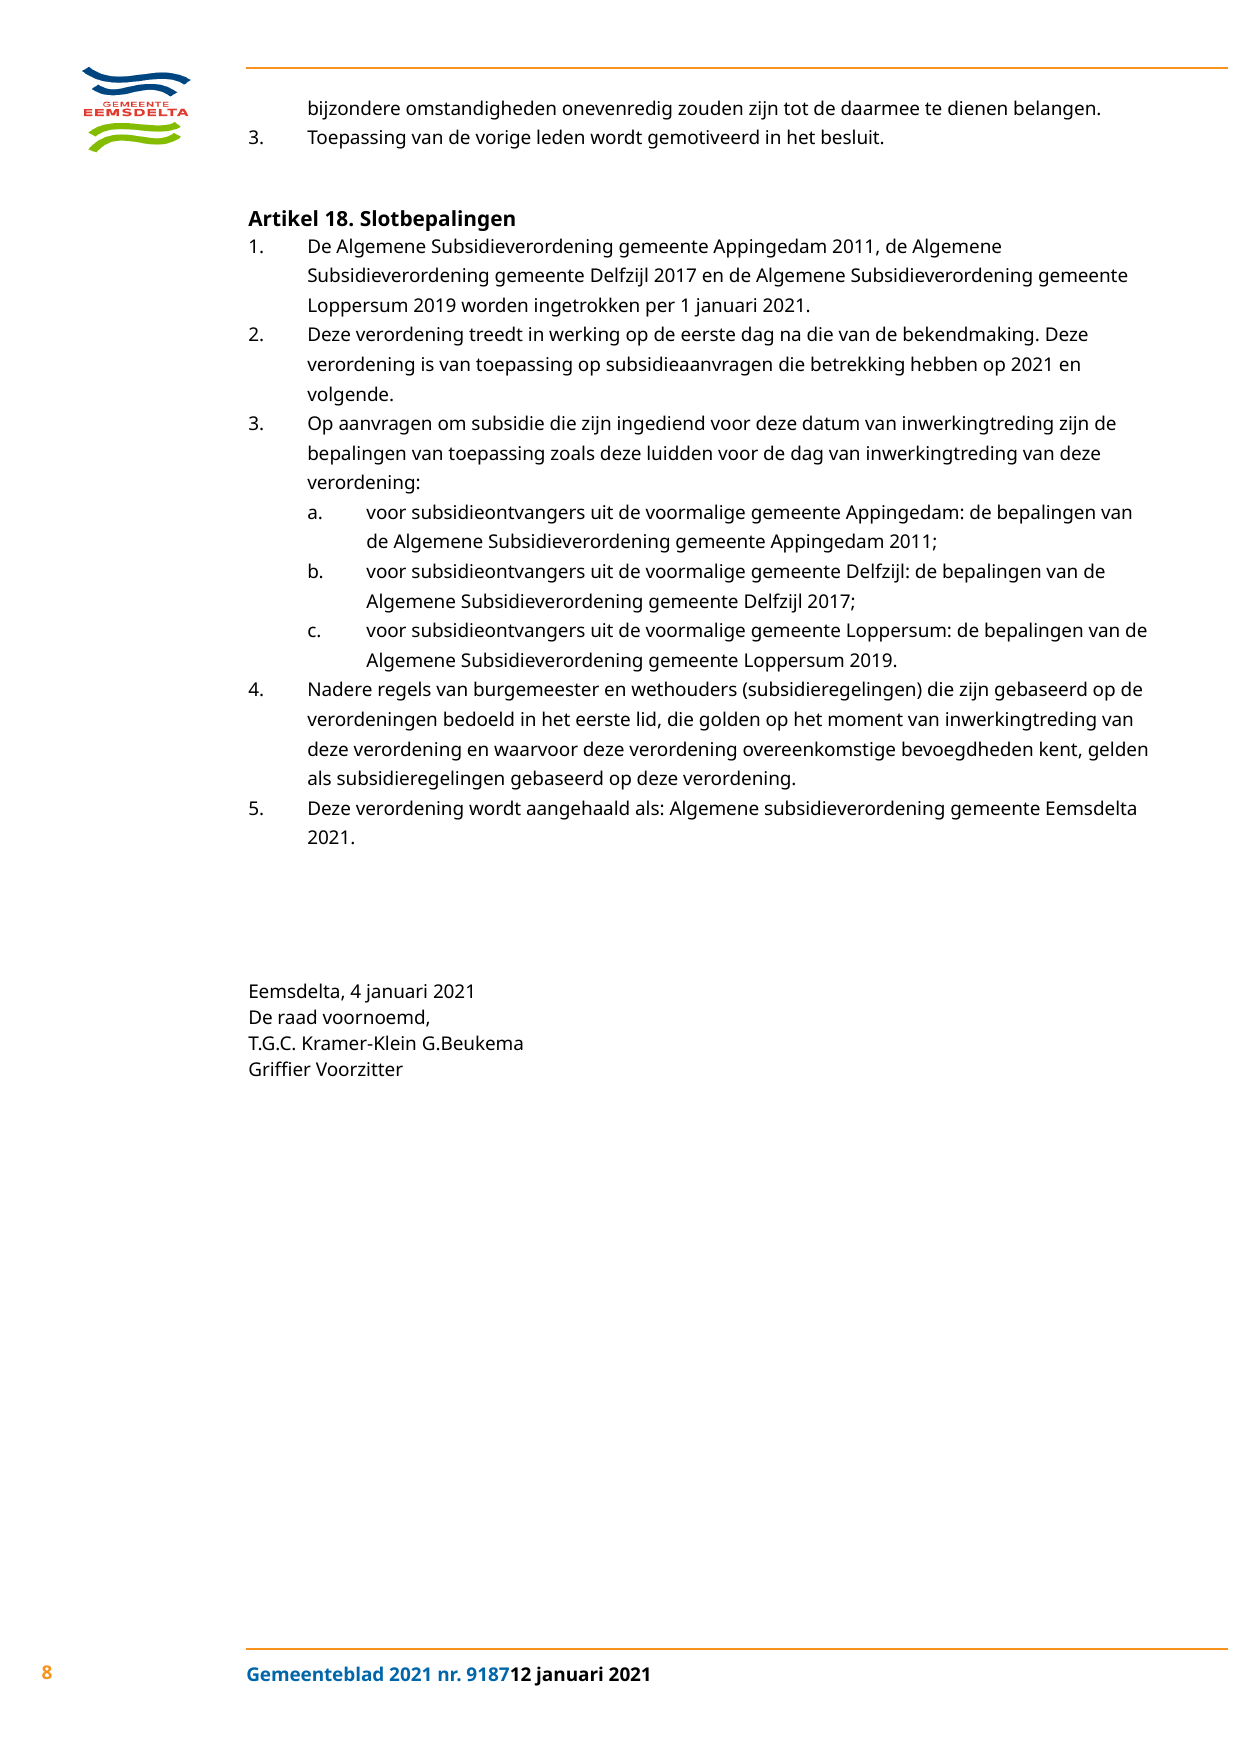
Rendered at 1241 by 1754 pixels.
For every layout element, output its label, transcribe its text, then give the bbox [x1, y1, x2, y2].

text Artikel 18. Slotbepalingen [248, 204, 1152, 233]
list Nadere regels van burgemeester en wethouders (subsidieregelingen) die zijn gebaseerd op de verordeningen bedoeld in het eerste lid, die golden op het moment van inwerkingtreding van deze verordening en waarvoor deze verordening overeenkomstige bevoegdheden kent, gelden als subsidieregelingen gebaseerd op deze verordening. [248, 677, 1152, 791]
list voor subsidieontvangers uit de voormalige gemeente Appingedam: de bepalingen van de Algemene Subsidieverordening gemeente Appingedam 2011; [307, 499, 1152, 554]
text De raad voornoemd, [248, 1004, 1152, 1030]
text T.G.C. Kramer-Klein G.Beukema [248, 1030, 1152, 1056]
text Eemsdelta, 4 januari 2021 [248, 978, 1152, 1004]
list voor subsidieontvangers uit de voormalige gemeente Loppersum: de bepalingen van de Algemene Subsidieverordening gemeente Loppersum 2019. [307, 617, 1152, 673]
list Toepassing van de vorige leden wordt gemotiveerd in het besluit. [248, 124, 1152, 150]
list bijzondere omstandigheden onevenredig zouden zijn tot de daarmee te dienen belangen. [248, 95, 1152, 121]
picture [41, 47, 231, 172]
list Deze verordening treedt in werking op de eerste dag na die van de bekendmaking. Deze verordening is van toepassing op subsidieaanvragen die betrekking hebben op 2021 en volgende. [248, 322, 1152, 406]
list De Algemene Subsidieverordening gemeente Appingedam 2011, de Algemene Subsidieverordening gemeente Delfzijl 2017 en de Algemene Subsidieverordening gemeente Loppersum 2019 worden ingetrokken per 1 januari 2021. [248, 233, 1152, 318]
list Op aanvragen om subsidie die zijn ingediend voor deze datum van inwerkingtreding zijn de bepalingen van toepassing zoals deze luidden voor de dag van inwerkingtreding van deze verordening: [248, 410, 1152, 495]
text Griffier Voorzitter [248, 1056, 1152, 1081]
list Deze verordening wordt aangehaald als: Algemene subsidieverordening gemeente Eemsdelta 2021. [248, 795, 1152, 850]
list voor subsidieontvangers uit de voormalige gemeente Delfzijl: de bepalingen van de Algemene Subsidieverordening gemeente Delfzijl 2017; [307, 558, 1152, 613]
